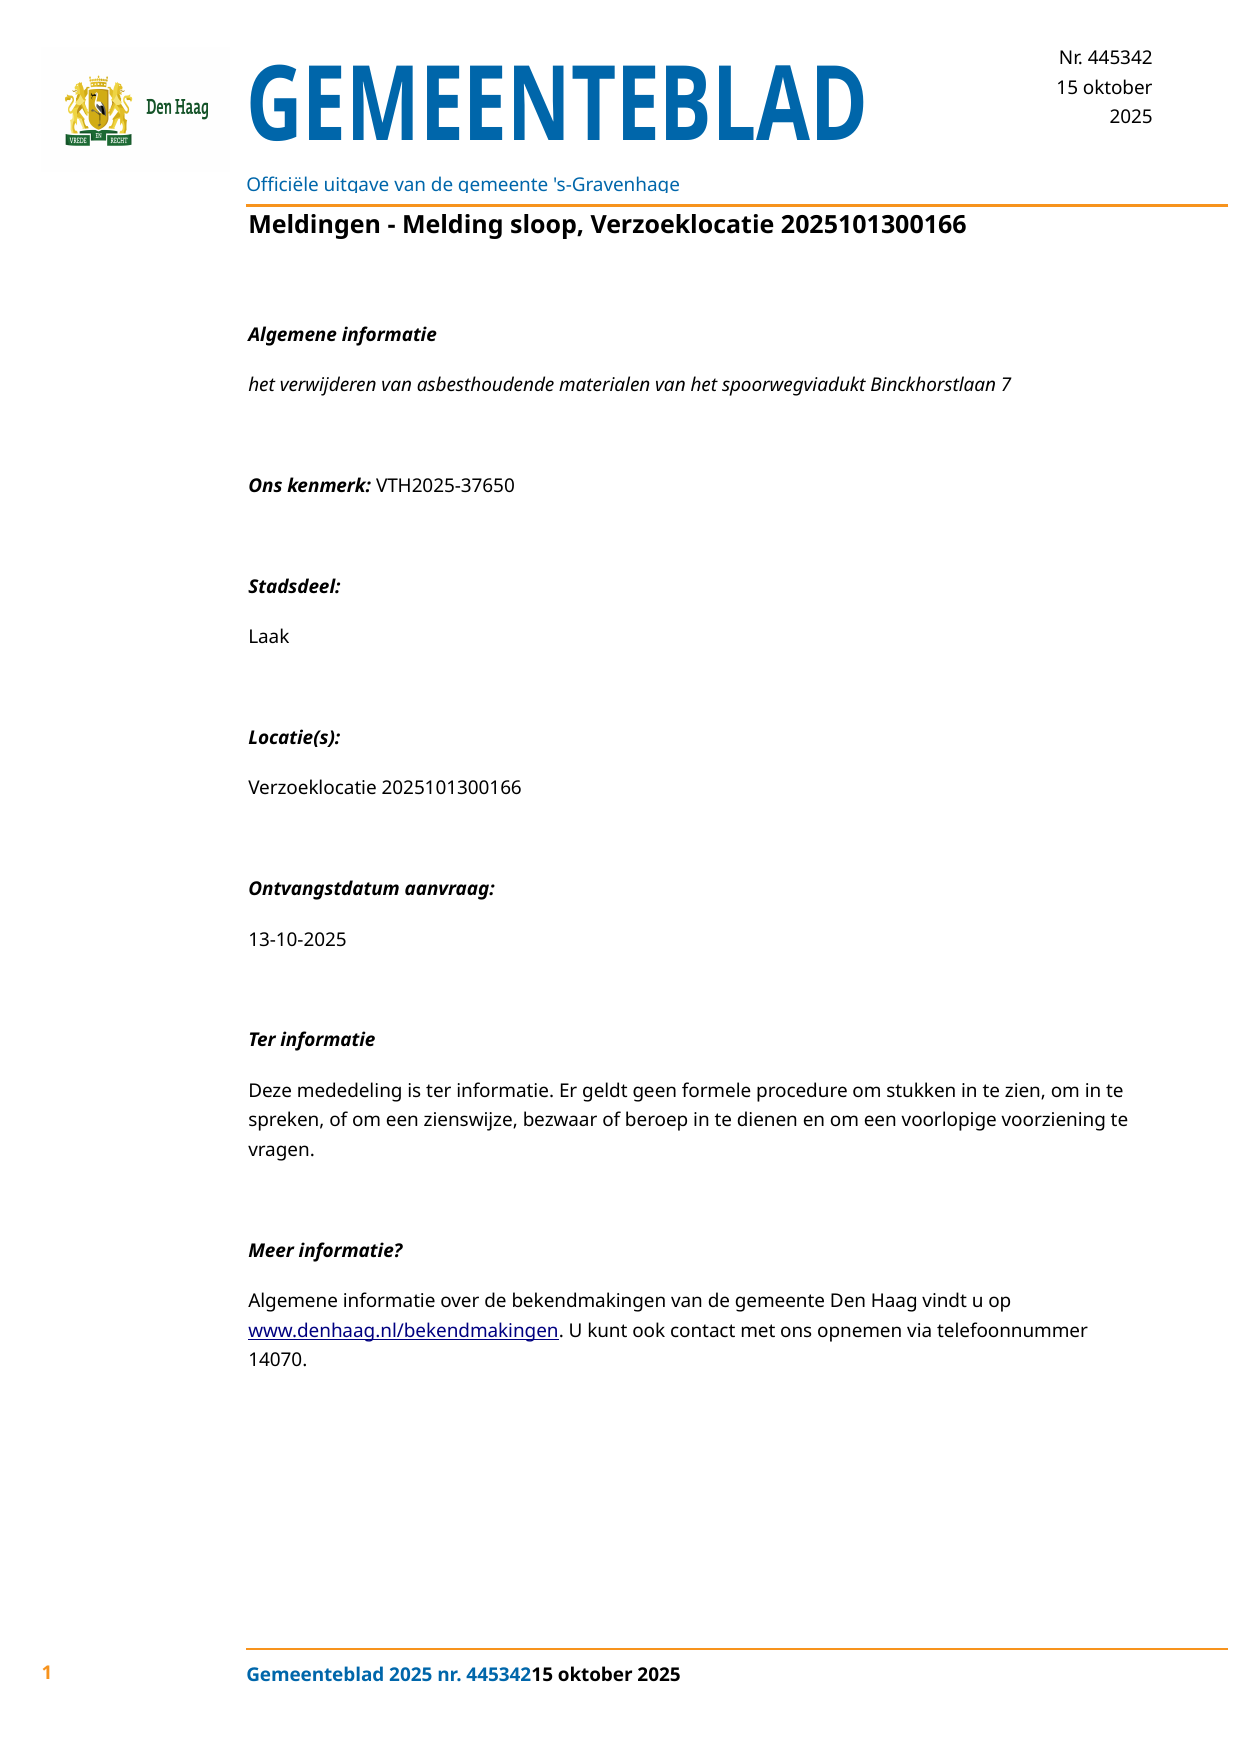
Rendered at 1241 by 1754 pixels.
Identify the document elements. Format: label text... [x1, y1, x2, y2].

text Algemene informatie [248, 321, 1152, 346]
text Deze mededeling is ter informatie. Er geldt geen formele procedure om stukken in te zien, om in te spreken, of om een zienswijze, bezwaar of beroep in te dienen en om een voorlopige voorziening te vragen. [248, 1077, 1152, 1162]
text Ontvangstdatum aanvraag: [248, 875, 1152, 901]
text Locatie(s): [248, 724, 1152, 750]
text Meer informatie? [248, 1237, 1152, 1263]
text Verzoeklocatie 2025101300166 [248, 774, 1152, 800]
text Meldingen - Melding sloop, Verzoeklocatie 2025101300166 [248, 207, 1152, 241]
text het verwijderen van asbesthoudende materialen van het spoorwegviadukt Binckhorstlaan 7 [248, 371, 1152, 397]
text Ter informatie [248, 1027, 1152, 1052]
text Ons kenmerk: VTH2025-37650 [248, 472, 1152, 498]
text Stadsdeel: [248, 573, 1152, 598]
text Laak [248, 623, 1152, 649]
text Algemene informatie over de bekendmakingen van de gemeente Den Haag vindt u op www.denhaag.nl/bekendmakingen. U kunt ook contact met ons opnemen via telefoonnummer 14070. [248, 1287, 1152, 1372]
text 13-10-2025 [248, 926, 1152, 951]
picture [41, 47, 231, 172]
